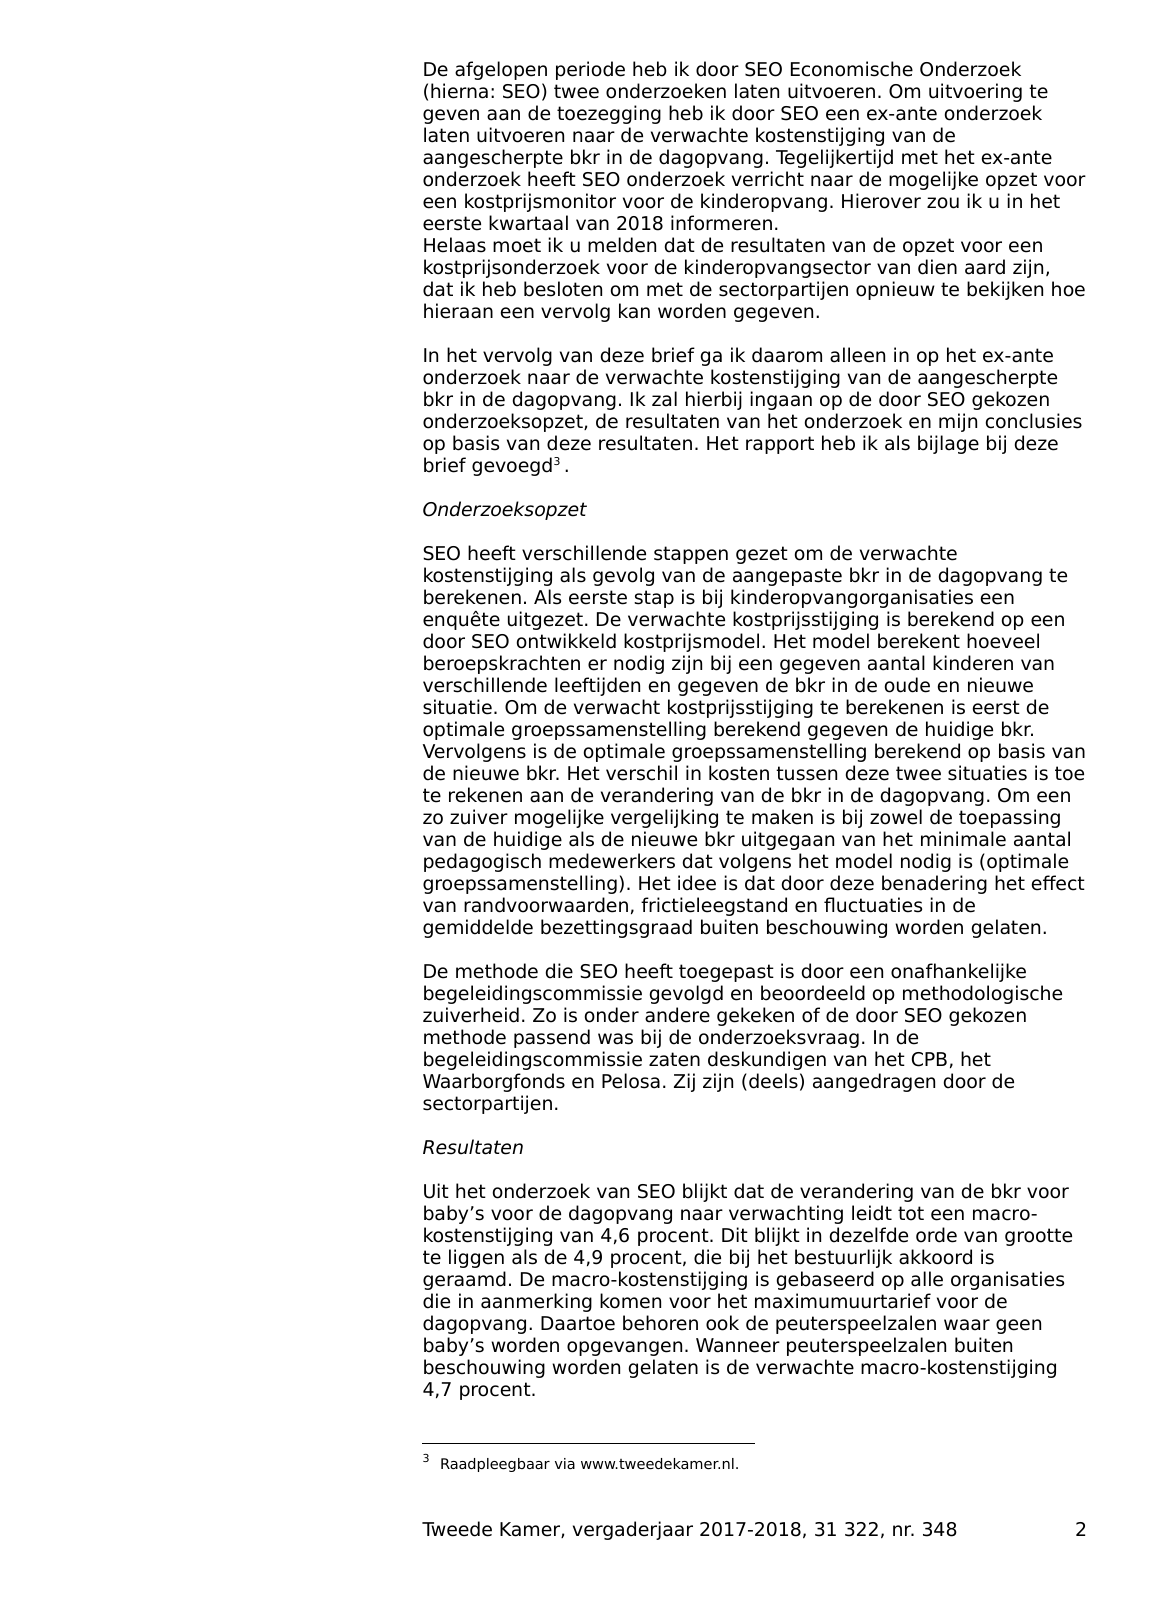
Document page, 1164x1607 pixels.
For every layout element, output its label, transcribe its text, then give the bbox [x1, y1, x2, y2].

text In het vervolg van deze brief ga ik daarom alleen in op het ex-ante onderzoek naar de verwachte kostenstijging van de aangescherpte bkr in de dagopvang. Ik zal hierbij ingaan op de door SEO gekozen onderzoeksopzet, de resultaten van het onderzoek en mijn conclusies op basis van deze resultaten. Het rapport heb ik als bijlage bij deze brief gevoegd. [422, 345, 1087, 477]
text De methode die SEO heeft toegepast is door een onafhankelijke begeleidingscommissie gevolgd en beoordeeld op methodologische zuiverheid. Zo is onder andere gekeken of de door SEO gekozen methode passend was bij de onderzoeksvraag. In de begeleidingscommissie zaten deskundigen van het CPB, het Waarborgfonds en Pelosa. Zij zijn (deels) aangedragen door de sectorpartijen. [422, 961, 1087, 1115]
subtitle Resultaten [422, 1137, 1087, 1159]
text SEO heeft verschillende stappen gezet om de verwachte kostenstijging als gevolg van de aangepaste bkr in de dagopvang te berekenen. Als eerste stap is bij kinderopvangorganisaties een enquête uitgezet. De verwachte kostprijsstijging is berekend op een door SEO ontwikkeld kostprijsmodel. Het model berekent hoeveel beroepskrachten er nodig zijn bij een gegeven aantal kinderen van verschillende leeftijden en gegeven de bkr in de oude en nieuwe situatie. Om de verwacht kostprijsstijging te berekenen is eerst de optimale groepssamenstelling berekend gegeven de huidige bkr. Vervolgens is de optimale groepssamenstelling berekend op basis van de nieuwe bkr. Het verschil in kosten tussen deze twee situaties is toe te rekenen aan de verandering van de bkr in de dagopvang. Om een zo zuiver mogelijke vergelijking te maken is bij zowel de toepassing van de huidige als de nieuwe bkr uitgegaan van het minimale aantal pedagogisch medewerkers dat volgens het model nodig is (optimale groepssamenstelling). Het idee is dat door deze benadering het effect van randvoorwaarden, frictieleegstand en fluctuaties in de gemiddelde bezettingsgraad buiten beschouwing worden gelaten. [422, 543, 1087, 939]
text Uit het onderzoek van SEO blijkt dat de verandering van de bkr voor baby’s voor de dagopvang naar verwachting leidt tot een macro-kostenstijging van 4,6 procent. Dit blijkt in dezelfde orde van grootte te liggen als de 4,9 procent, die bij het bestuurlijk akkoord is geraamd. De macro-kostenstijging is gebaseerd op alle organisaties die in aanmerking komen voor het maximumuurtarief voor de dagopvang. Daartoe behoren ook de peuterspeelzalen waar geen baby’s worden opgevangen. Wanneer peuterspeelzalen buiten beschouwing worden gelaten is de verwachte macro-kostenstijging 4,7 procent. [422, 1181, 1087, 1401]
text De afgelopen periode heb ik door SEO Economische Onderzoek (hierna: SEO) twee onderzoeken laten uitvoeren. Om uitvoering te geven aan de toezegging heb ik door SEO een ex-ante onderzoek laten uitvoeren naar de verwachte kostenstijging van de aangescherpte bkr in de dagopvang. Tegelijkertijd met het ex-ante onderzoek heeft SEO onderzoek verricht naar de mogelijke opzet voor een kostprijsmonitor voor de kinderopvang. Hierover zou ik u in het eerste kwartaal van 2018 informeren. [422, 59, 1087, 235]
text Raadpleegbaar via www.tweedekamer.nl. [422, 1452, 1087, 1474]
subtitle Onderzoeksopzet [422, 499, 1087, 521]
text Helaas moet ik u melden dat de resultaten van de opzet voor een kostprijsonderzoek voor de kinderopvangsector van dien aard zijn, dat ik heb besloten om met de sectorpartijen opnieuw te bekijken hoe hieraan een vervolg kan worden gegeven. [422, 235, 1087, 323]
